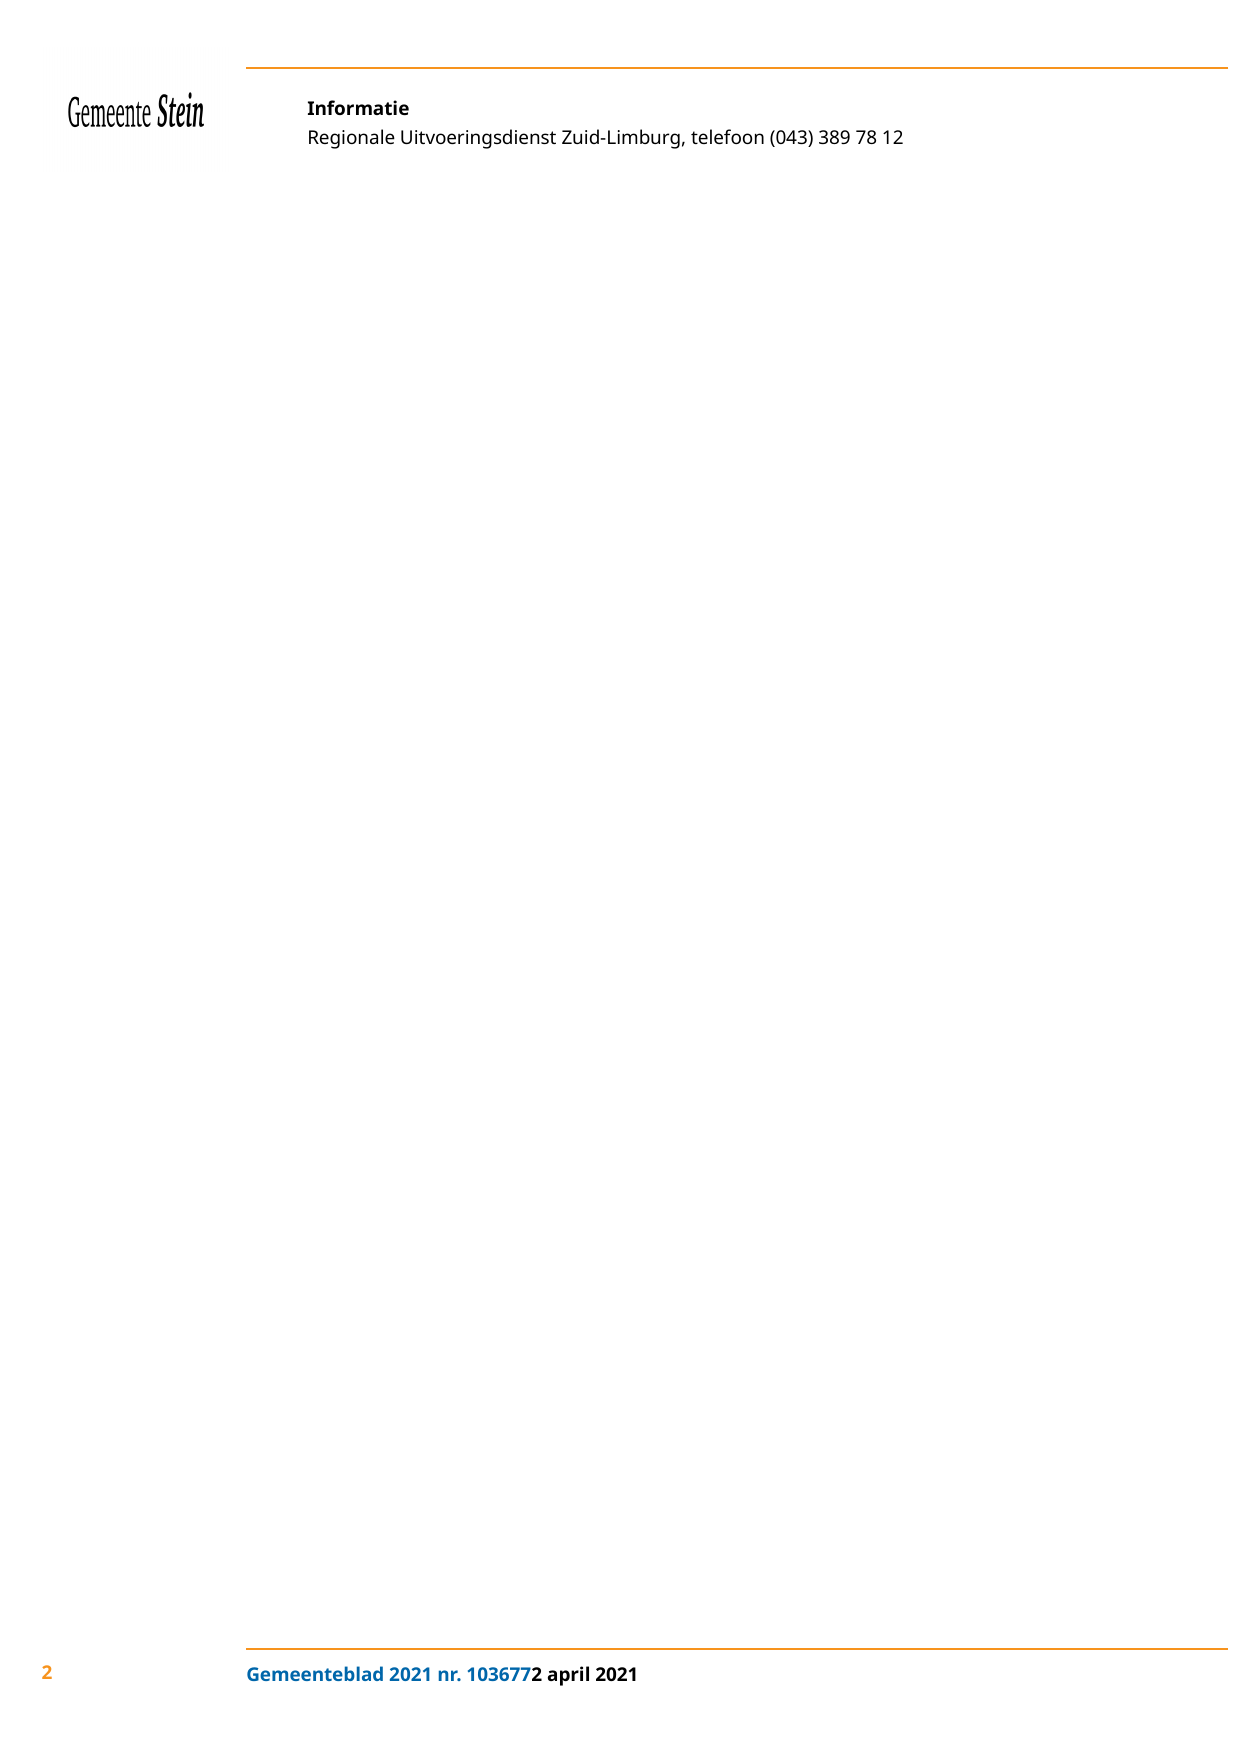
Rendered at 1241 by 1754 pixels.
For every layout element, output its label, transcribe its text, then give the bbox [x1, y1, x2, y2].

picture [41, 47, 231, 172]
list Informatie [248, 95, 1152, 121]
list Regionale Uitvoeringsdienst Zuid-Limburg, telefoon (043) 389 78 12 [248, 124, 1152, 150]
